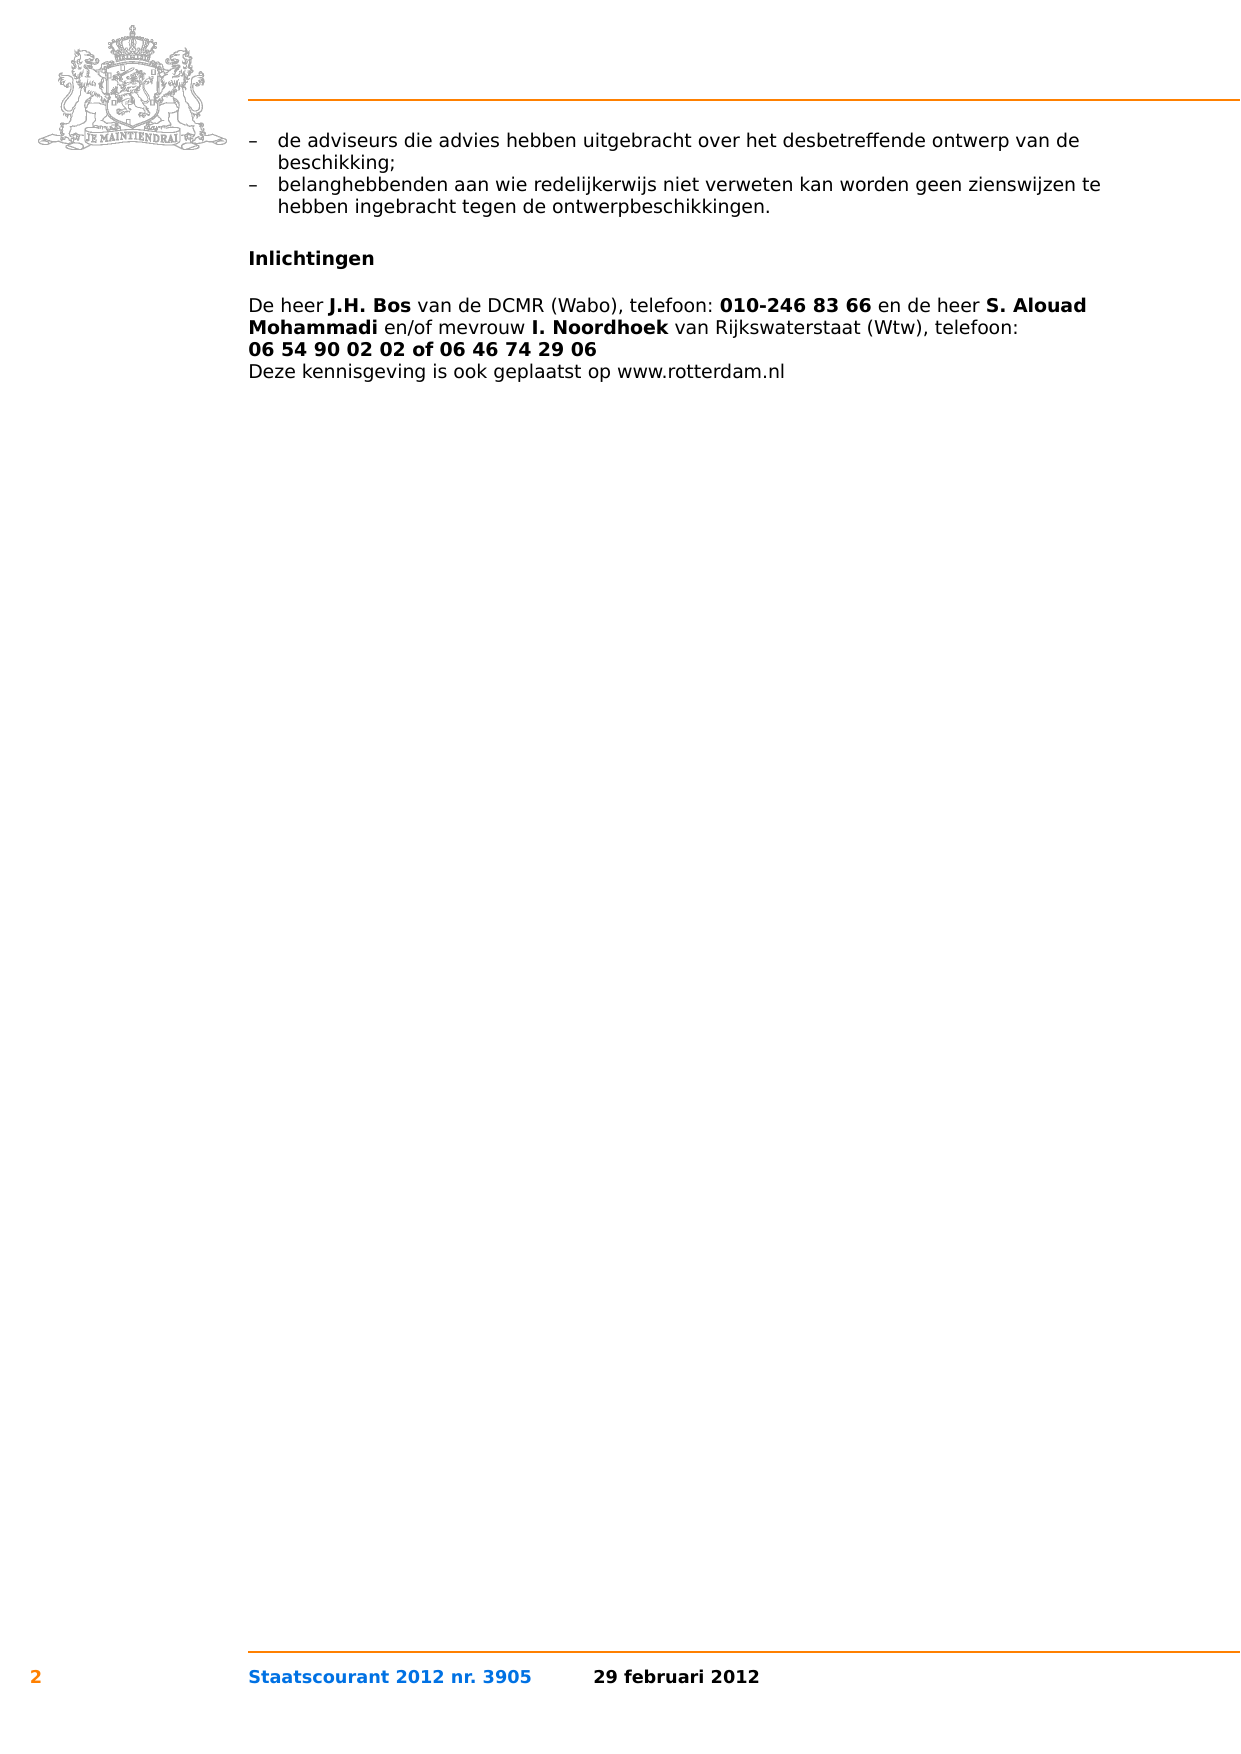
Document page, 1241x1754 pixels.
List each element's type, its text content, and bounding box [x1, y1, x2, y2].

picture [38, 25, 227, 150]
text – belanghebbenden aan wie redelijkerwijs niet verweten kan worden geen zienswijzen te hebben ingebracht tegen de ontwerpbeschikkingen. [248, 174, 1163, 218]
text De heer J.H. Bos van de DCMR (Wabo), telefoon: 010-246 83 66 en de heer S. Alouad Mohammadi en/of mevrouw I. Noordhoek van Rijkswaterstaat (Wtw), telefoon: 06 54 90 02 02 of 06 46 74 29 06 [248, 295, 1163, 361]
text Deze kennisgeving is ook geplaatst op www.rotterdam.nl [248, 361, 1163, 383]
text – de adviseurs die advies hebben uitgebracht over het desbetreffende ontwerp van de beschikking; [248, 130, 1163, 174]
subtitle Inlichtingen [248, 248, 1163, 270]
